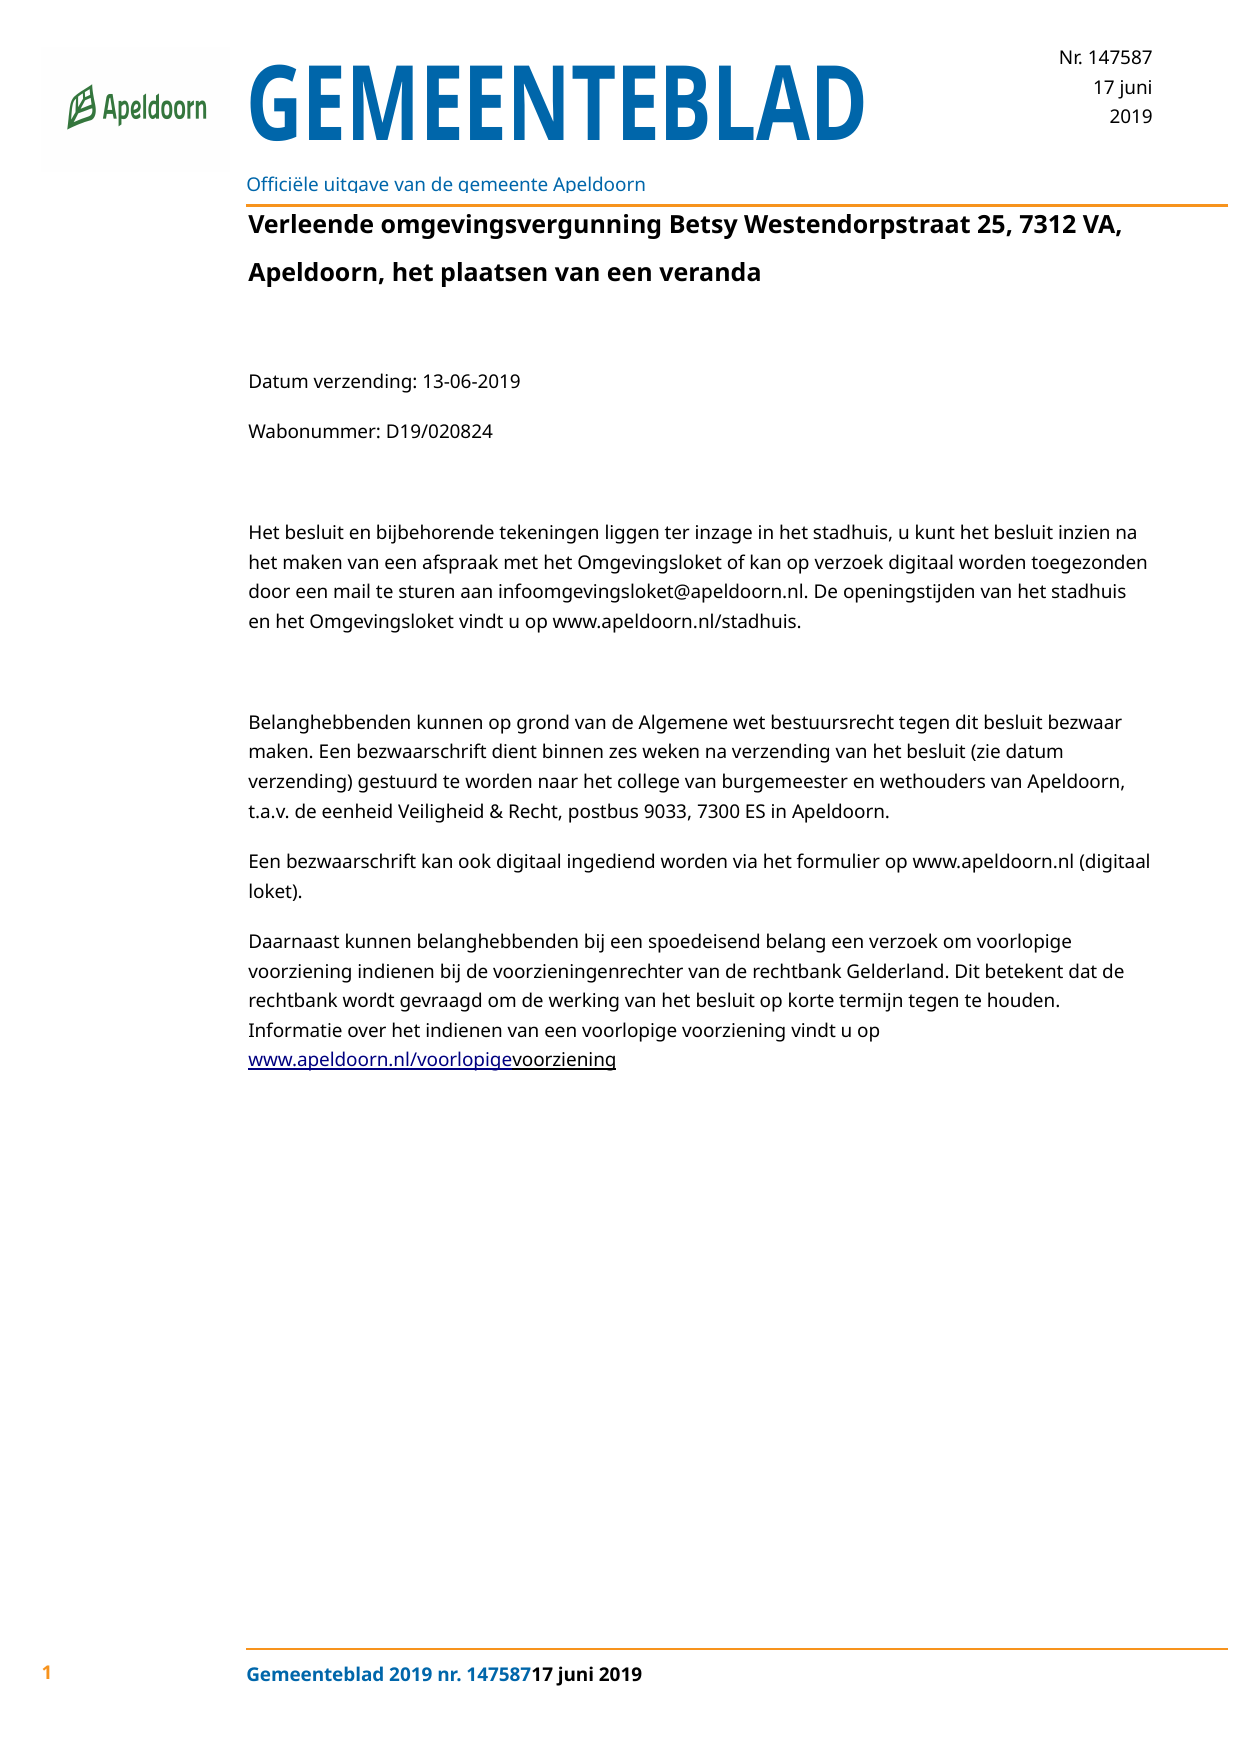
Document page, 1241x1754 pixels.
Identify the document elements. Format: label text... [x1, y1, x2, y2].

text Het besluit en bijbehorende tekeningen liggen ter inzage in het stadhuis, u kunt het besluit inzien na het maken van een afspraak met het Omgevingsloket of kan op verzoek digitaal worden toegezonden door een mail te sturen aan infoomgevingsloket@apeldoorn.nl. De openingstijden van het stadhuis en het Omgevingsloket vindt u op www.apeldoorn.nl/stadhuis. [248, 519, 1152, 634]
text Verleende omgevingsvergunning Betsy Westendorpstraat 25, 7312 VA, Apeldoorn, het plaatsen van een veranda [248, 207, 1152, 288]
text Wabonummer: D19/020824 [248, 419, 1152, 444]
text Daarnaast kunnen belanghebbenden bij een spoedeisend belang een verzoek om voorlopige voorziening indienen bij de voorzieningenrechter van de rechtbank Gelderland. Dit betekent dat de rechtbank wordt gevraagd om de werking van het besluit op korte termijn tegen te houden. Informatie over het indienen van een voorlopige voorziening vindt u op www.apeldoorn.nl/voorlopigevoorziening [248, 928, 1152, 1072]
text Een bezwaarschrift kan ook digitaal ingediend worden via het formulier op www.apeldoorn.nl (digitaal loket). [248, 848, 1152, 904]
text Belanghebbenden kunnen op grond van de Algemene wet bestuursrecht tegen dit besluit bezwaar maken. Een bezwaarschrift dient binnen zes weken na verzending van het besluit (zie datum verzending) gestuurd te worden naar het college van burgemeester en wethouders van Apeldoorn, t.a.v. de eenheid Veiligheid & Recht, postbus 9033, 7300 ES in Apeldoorn. [248, 709, 1152, 824]
text Datum verzending: 13-06-2019 [248, 368, 1152, 394]
picture [41, 47, 231, 172]
